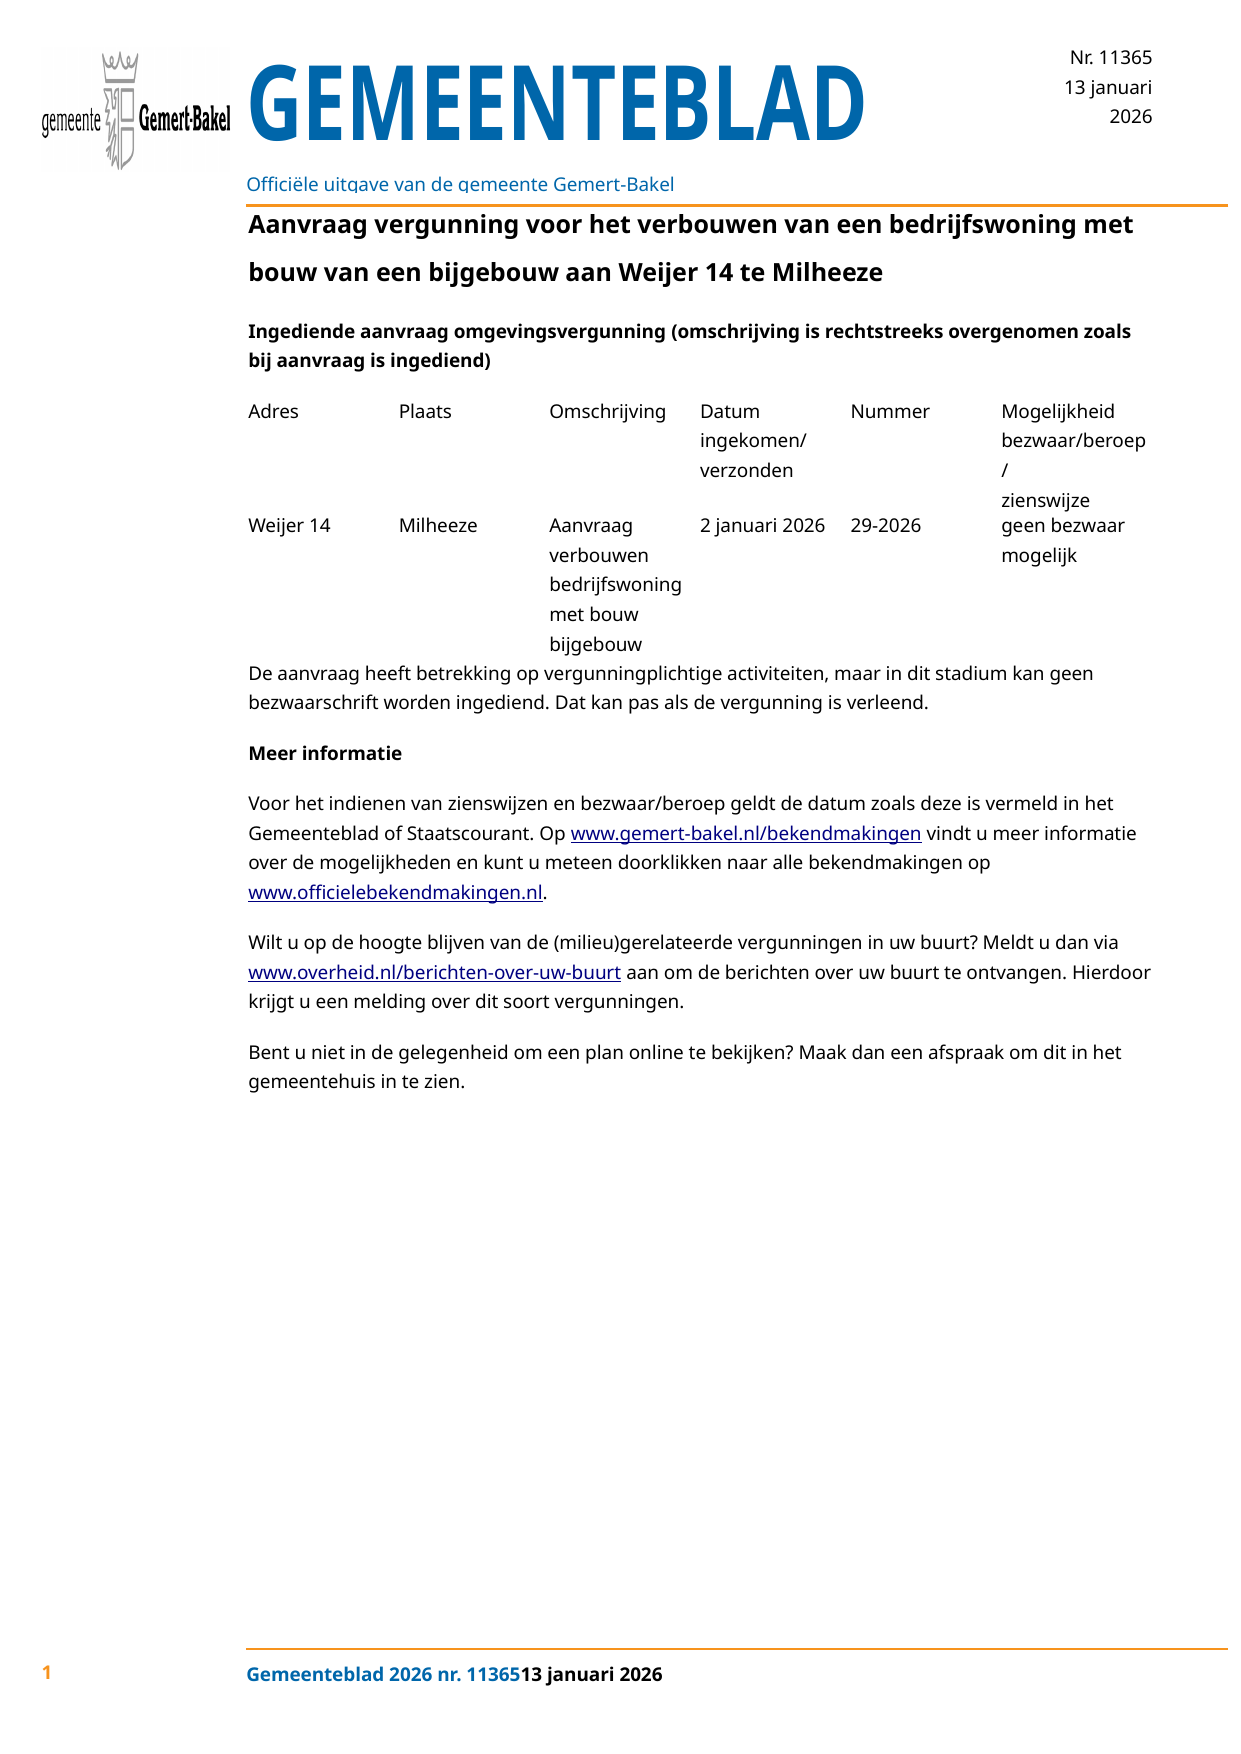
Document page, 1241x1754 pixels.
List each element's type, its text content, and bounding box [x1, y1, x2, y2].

table_cell geen bezwaar mogelijk [1001, 513, 1152, 657]
table_header Datum ingekomen/ verzonden [700, 398, 850, 512]
table_header Plaats [399, 398, 549, 512]
table_header Omschrijving [549, 398, 700, 512]
text Meer informatie [248, 740, 1152, 766]
picture [41, 47, 231, 172]
table_cell Aanvraag verbouwen bedrijfswoning met bouw bijgebouw [549, 513, 700, 657]
text Ingediende aanvraag omgevingsvergunning (omschrijving is rechtstreeks overgenomen zoals bij aanvraag is ingediend) [248, 318, 1152, 373]
table_cell Weijer 14 [248, 513, 398, 657]
text Wilt u op de hoogte blijven van de (milieu)gerelateerde vergunningen in uw buurt? Meldt u dan via www.overheid.nl/berichten-over-uw-buurt aan om de berichten over uw buurt te ontvangen. Hierdoor krijgt u een melding over dit soort vergunningen. [248, 929, 1152, 1014]
text Bent u niet in de gelegenheid om een plan online te bekijken? Maak dan een afspraak om dit in het gemeentehuis in te zien. [248, 1039, 1152, 1094]
text Voor het indienen van zienswijzen en bezwaar/beroep geldt de datum zoals deze is vermeld in het Gemeenteblad of Staatscourant. Op www.gemert-bakel.nl/bekendmakingen vindt u meer informatie over de mogelijkheden en kunt u meteen doorklikken naar alle bekendmakingen op www.officielebekendmakingen.nl. [248, 790, 1152, 905]
text De aanvraag heeft betrekking op vergunningplichtige activiteiten, maar in dit stadium kan geen bezwaarschrift worden ingediend. Dat kan pas als de vergunning is verleend. [248, 660, 1152, 715]
table_cell 29-2026 [850, 513, 1001, 657]
text Aanvraag vergunning voor het verbouwen van een bedrijfswoning met bouw van een bijgebouw aan Weijer 14 te Milheeze [248, 207, 1152, 288]
table_header Adres [248, 398, 398, 512]
table_header Nummer [850, 398, 1001, 512]
table_cell Milheeze [399, 513, 549, 657]
table_cell 2 januari 2026 [700, 513, 850, 657]
table_header Mogelijkheid bezwaar/beroep/ zienswijze [1001, 398, 1152, 512]
